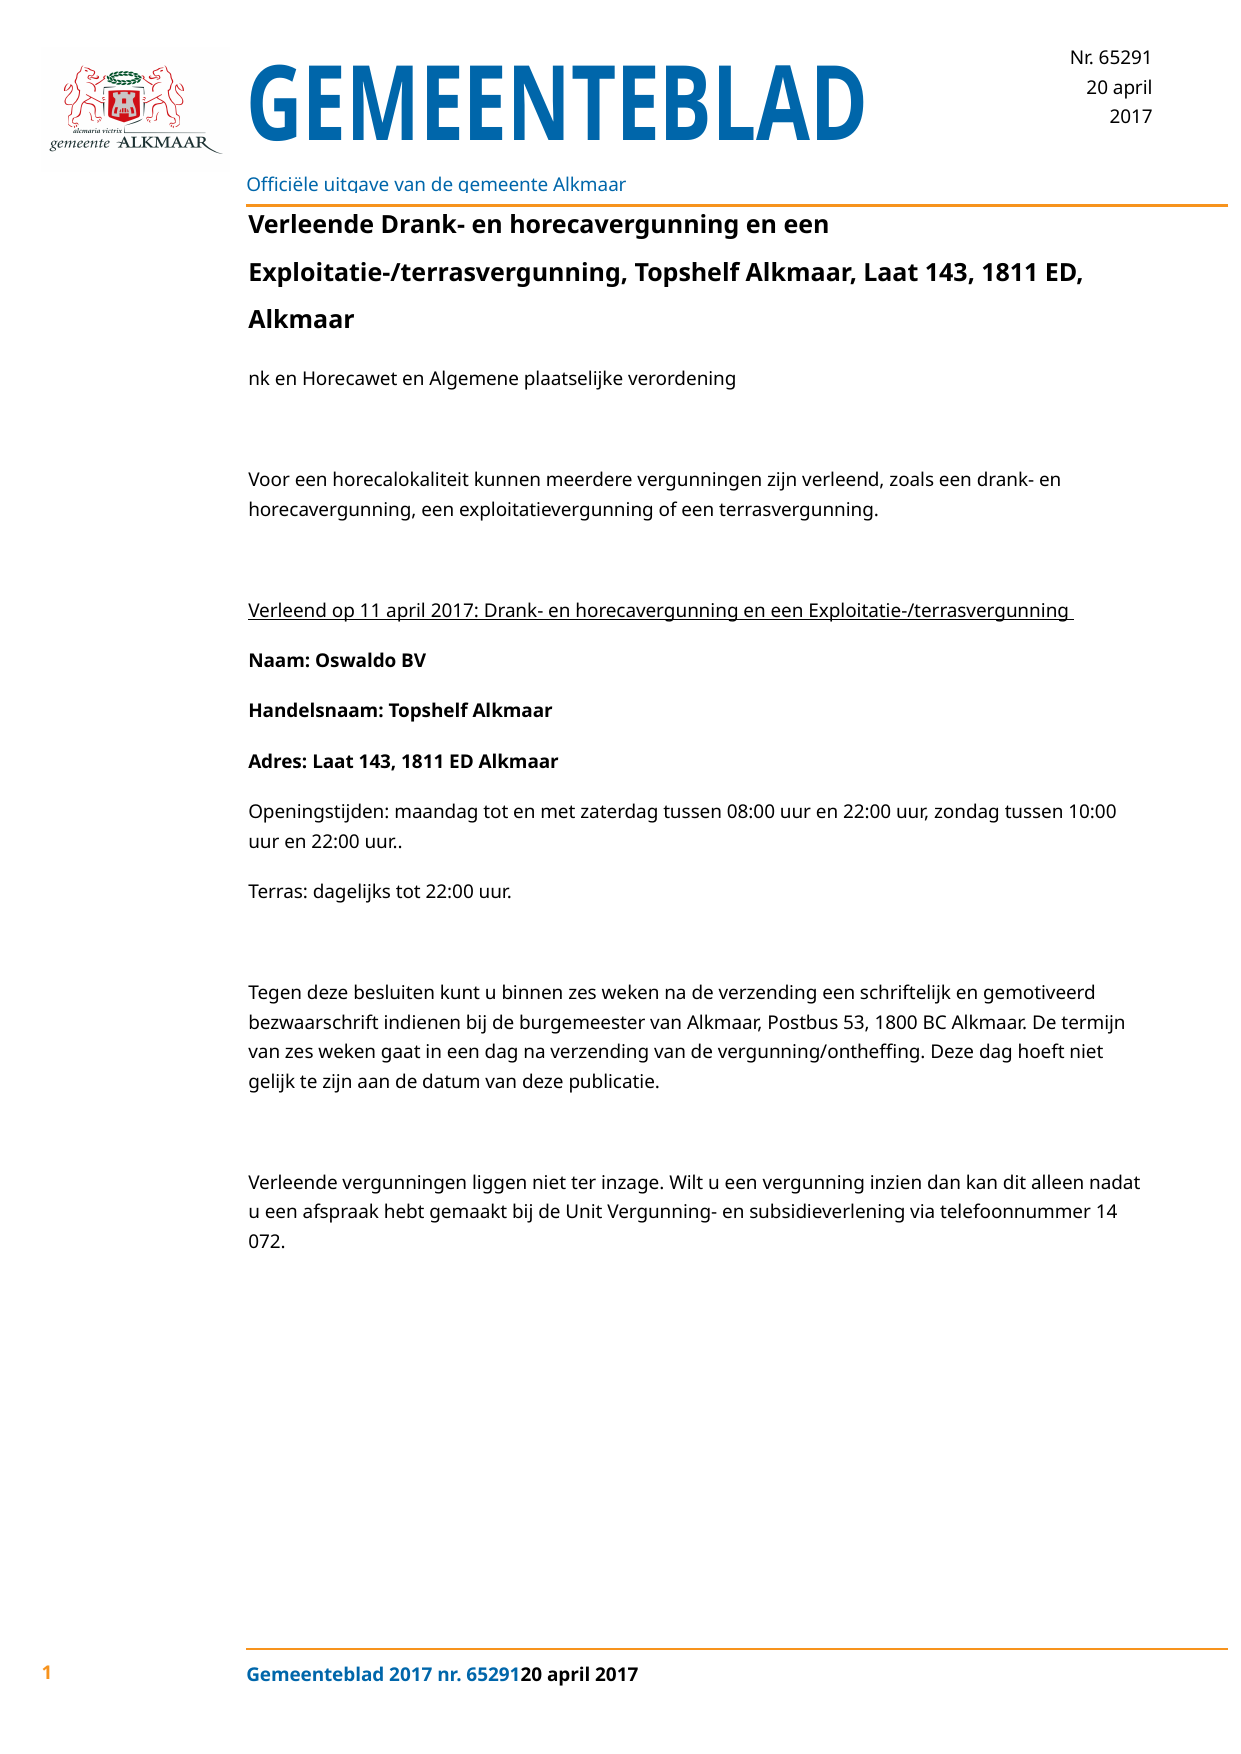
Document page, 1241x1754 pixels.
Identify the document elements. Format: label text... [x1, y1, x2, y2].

text nk en Horecawet en Algemene plaatselijke verordening [248, 366, 1152, 391]
text Voor een horecalokaliteit kunnen meerdere vergunningen zijn verleend, zoals een drank- en horecavergunning, een exploitatievergunning of een terrasvergunning. [248, 466, 1152, 522]
picture [41, 47, 231, 172]
text Verleende vergunningen liggen niet ter inzage. Wilt u een vergunning inzien dan kan dit alleen nadat u een afspraak hebt gemaakt bij de Unit Vergunning- en subsidieverlening via telefoonnummer 14 072. [248, 1169, 1152, 1254]
text Handelsnaam: Topshelf Alkmaar [248, 698, 1152, 723]
text Verleend op 11 april 2017: Drank- en horecavergunning en een Exploitatie-/terrasvergunning [248, 597, 1152, 622]
text Naam: Oswaldo BV [248, 647, 1152, 673]
text Adres: Laat 143, 1811 ED Alkmaar [248, 748, 1152, 774]
text Openingstijden: maandag tot en met zaterdag tussen 08:00 uur en 22:00 uur, zondag tussen 10:00 uur en 22:00 uur.. [248, 798, 1152, 854]
text Terras: dagelijks tot 22:00 uur. [248, 878, 1152, 904]
text Verleende Drank- en horecavergunning en een Exploitatie-/terrasvergunning, Topshelf Alkmaar, Laat 143, 1811 ED, Alkmaar [248, 207, 1152, 336]
text Tegen deze besluiten kunt u binnen zes weken na de verzending een schriftelijk en gemotiveerd bezwaarschrift indienen bij de burgemeester van Alkmaar, Postbus 53, 1800 BC Alkmaar. De termijn van zes weken gaat in een dag na verzending van de vergunning/ontheffing. Deze dag hoeft niet gelijk te zijn aan de datum van deze publicatie. [248, 979, 1152, 1094]
